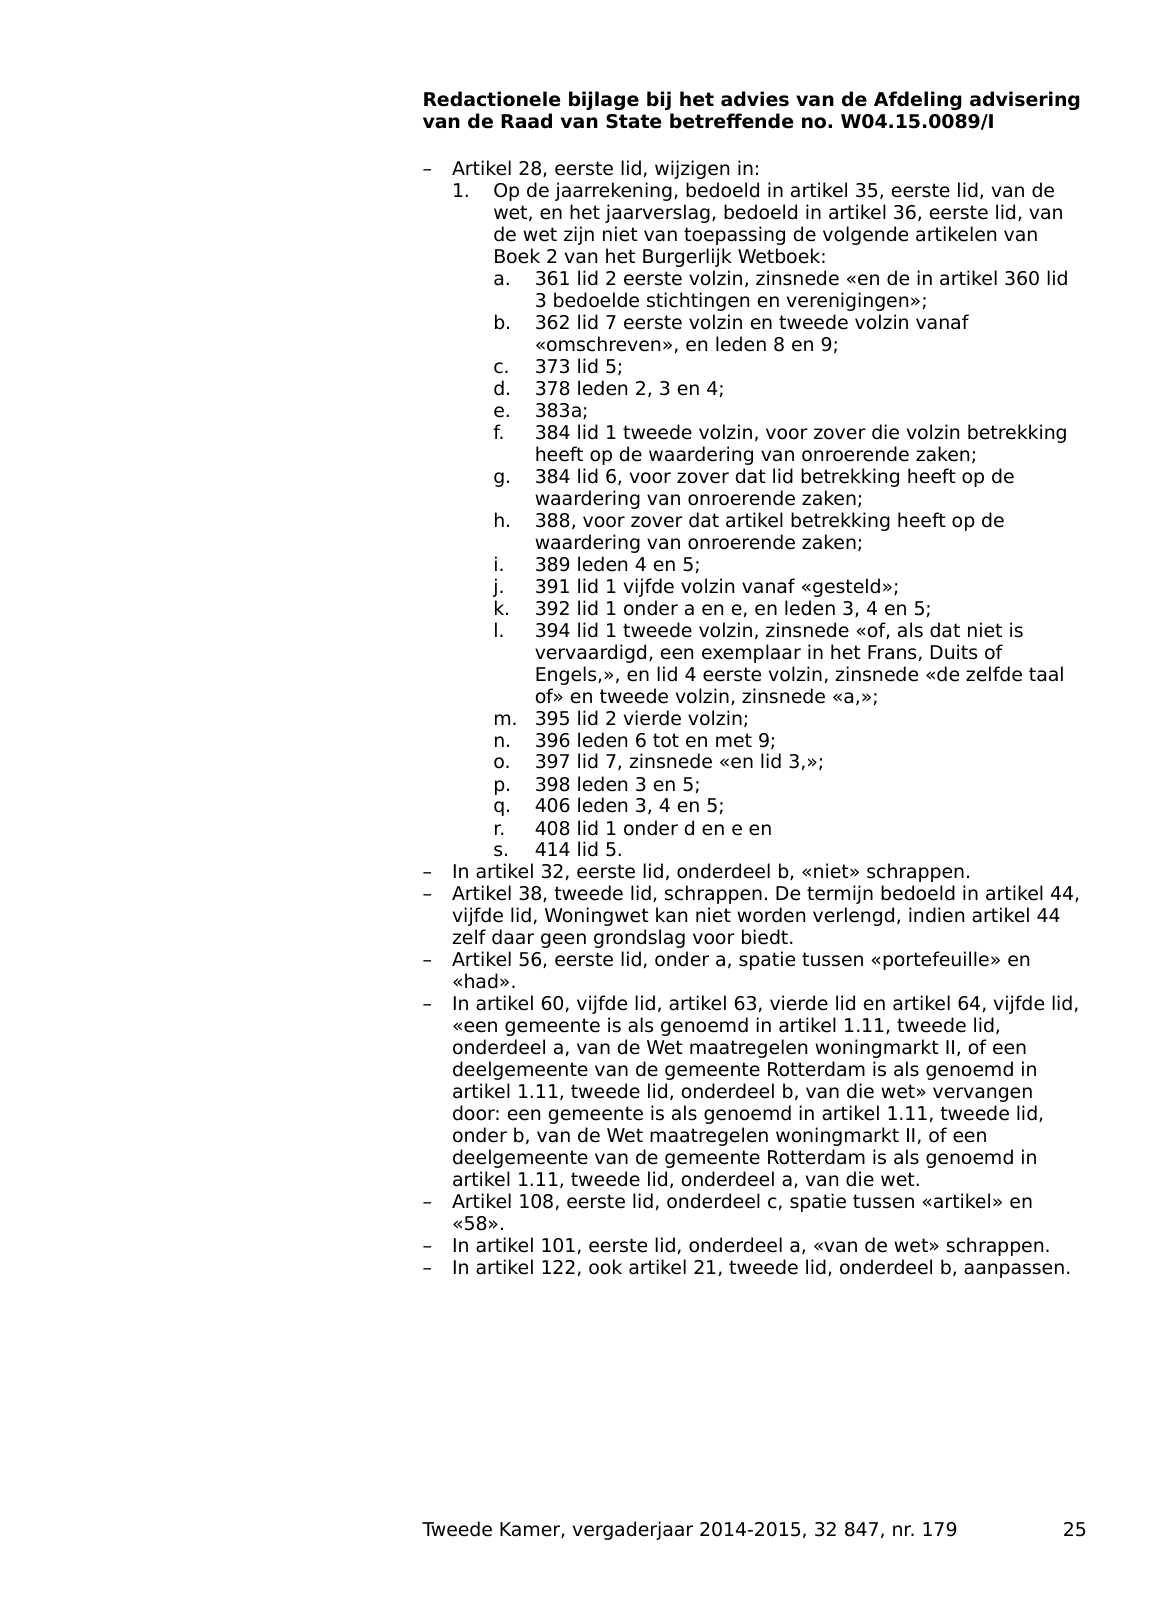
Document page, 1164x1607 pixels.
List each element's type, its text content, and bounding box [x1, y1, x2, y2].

text m. 395 lid 2 vierde volzin; [493, 707, 1087, 729]
text h. 388, voor zover dat artikel betrekking heeft op de waardering van onroerende zaken; [493, 510, 1087, 554]
text n. 396 leden 6 tot en met 9; [493, 729, 1087, 751]
text – In artikel 122, ook artikel 21, tweede lid, onderdeel b, aanpassen. [422, 1257, 1087, 1279]
text – Artikel 56, eerste lid, onder a, spatie tussen «portefeuille» en «had». [422, 949, 1087, 993]
text l. 394 lid 1 tweede volzin, zinsnede «of, als dat niet is vervaardigd, een exemplaar in het Frans, Duits of Engels,», en lid 4 eerste volzin, zinsnede «de zelfde taal of» en tweede volzin, zinsnede «a,»; [493, 619, 1087, 707]
text – In artikel 101, eerste lid, onderdeel a, «van de wet» schrappen. [422, 1235, 1087, 1257]
text p. 398 leden 3 en 5; [493, 773, 1087, 795]
text – In artikel 32, eerste lid, onderdeel b, «niet» schrappen. [422, 861, 1087, 883]
text – Artikel 108, eerste lid, onderdeel c, spatie tussen «artikel» en «58». [422, 1191, 1087, 1235]
text 1. Op de jaarrekening, bedoeld in artikel 35, eerste lid, van de wet, en het jaarverslag, bedoeld in artikel 36, eerste lid, van de wet zijn niet van toepassing de volgende artikelen van Boek 2 van het Burgerlijk Wetboek: [452, 180, 1087, 268]
text g. 384 lid 6, voor zover dat lid betrekking heeft op de waardering van onroerende zaken; [493, 466, 1087, 510]
text e. 383a; [493, 400, 1087, 422]
text q. 406 leden 3, 4 en 5; [493, 795, 1087, 817]
text a. 361 lid 2 eerste volzin, zinsnede «en de in artikel 360 lid 3 bedoelde stichtingen en verenigingen»; [493, 268, 1087, 312]
text c. 373 lid 5; [493, 356, 1087, 378]
text – Artikel 38, tweede lid, schrappen. De termijn bedoeld in artikel 44, vijfde lid, Woningwet kan niet worden verlengd, indien artikel 44 zelf daar geen grondslag voor biedt. [422, 883, 1087, 949]
text i. 389 leden 4 en 5; [493, 554, 1087, 576]
text o. 397 lid 7, zinsnede «en lid 3,»; [493, 751, 1087, 773]
text j. 391 lid 1 vijfde volzin vanaf «gesteld»; [493, 576, 1087, 598]
text – In artikel 60, vijfde lid, artikel 63, vierde lid en artikel 64, vijfde lid, «een gemeente is als genoemd in artikel 1.11, tweede lid, onderdeel a, van de Wet maatregelen woningmarkt II, of een deelgemeente van de gemeente Rotterdam is als genoemd in artikel 1.11, tweede lid, onderdeel b, van die wet» vervangen door: een gemeente is als genoemd in artikel 1.11, tweede lid, onder b, van de Wet maatregelen woningmarkt II, of een deelgemeente van de gemeente Rotterdam is als genoemd in artikel 1.11, tweede lid, onderdeel a, van die wet. [422, 993, 1087, 1191]
text s. 414 lid 5. [493, 839, 1087, 861]
text f. 384 lid 1 tweede volzin, voor zover die volzin betrekking heeft op de waardering van onroerende zaken; [493, 422, 1087, 466]
text b. 362 lid 7 eerste volzin en tweede volzin vanaf «omschreven», en leden 8 en 9; [493, 312, 1087, 356]
text d. 378 leden 2, 3 en 4; [493, 378, 1087, 400]
text r. 408 lid 1 onder d en e en [493, 817, 1087, 839]
text – Artikel 28, eerste lid, wijzigen in: [422, 158, 1087, 180]
text k. 392 lid 1 onder a en e, en leden 3, 4 en 5; [493, 598, 1087, 619]
subtitle Redactionele bijlage bij het advies van de Afdeling advisering van de Raad van State betreffende no. W04.15.0089/I [77, 89, 1087, 133]
